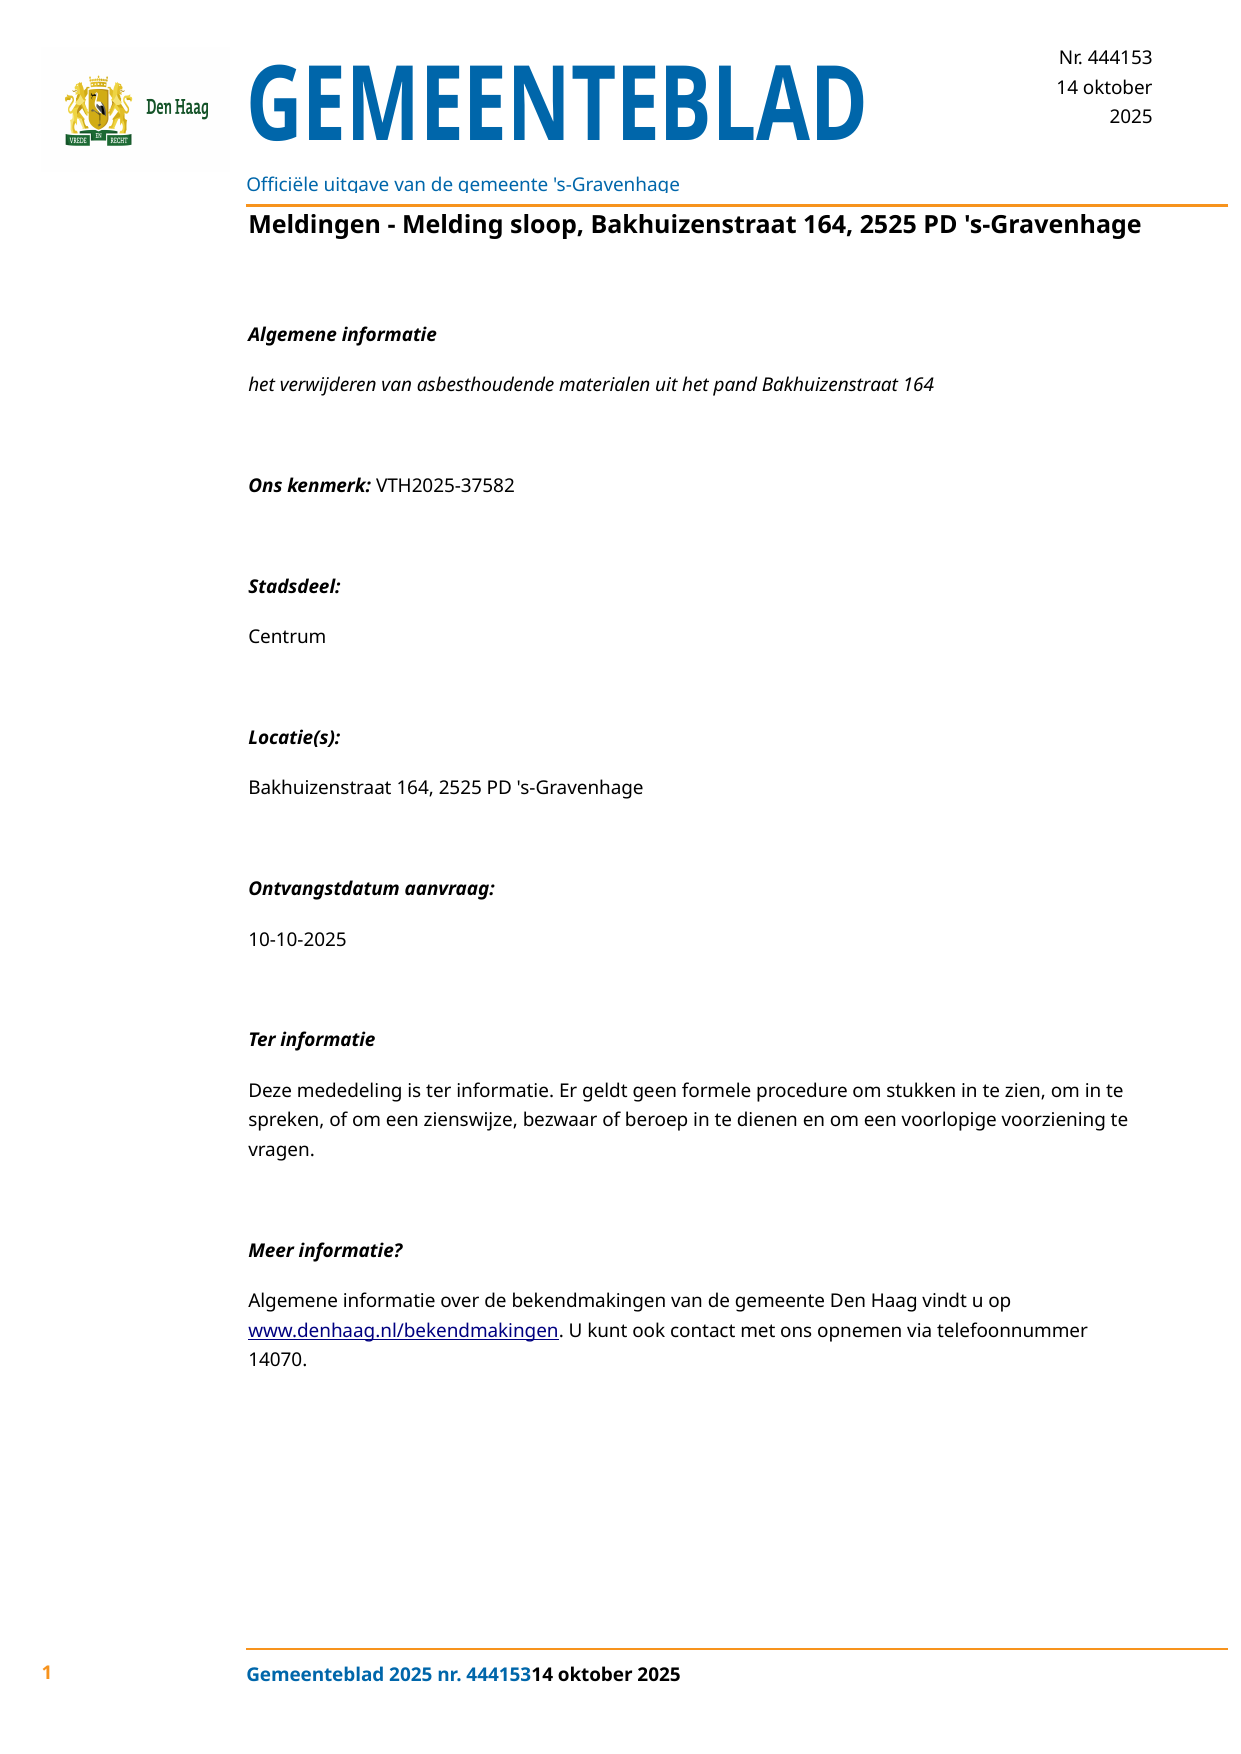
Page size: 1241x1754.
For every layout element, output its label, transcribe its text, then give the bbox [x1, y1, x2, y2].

text Ons kenmerk: VTH2025-37582 [248, 472, 1152, 498]
text Meldingen - Melding sloop, Bakhuizenstraat 164, 2525 PD 's-Gravenhage [248, 207, 1152, 241]
text Ter informatie [248, 1027, 1152, 1052]
text Centrum [248, 623, 1152, 649]
text Algemene informatie [248, 321, 1152, 346]
text Meer informatie? [248, 1237, 1152, 1263]
text Ontvangstdatum aanvraag: [248, 875, 1152, 901]
text Algemene informatie over de bekendmakingen van de gemeente Den Haag vindt u op www.denhaag.nl/bekendmakingen. U kunt ook contact met ons opnemen via telefoonnummer 14070. [248, 1287, 1152, 1372]
text Locatie(s): [248, 724, 1152, 750]
text Deze mededeling is ter informatie. Er geldt geen formele procedure om stukken in te zien, om in te spreken, of om een zienswijze, bezwaar of beroep in te dienen en om een voorlopige voorziening te vragen. [248, 1077, 1152, 1162]
text Bakhuizenstraat 164, 2525 PD 's-Gravenhage [248, 774, 1152, 800]
text het verwijderen van asbesthoudende materialen uit het pand Bakhuizenstraat 164 [248, 371, 1152, 397]
text 10-10-2025 [248, 926, 1152, 951]
text Stadsdeel: [248, 573, 1152, 598]
picture [41, 47, 231, 172]
